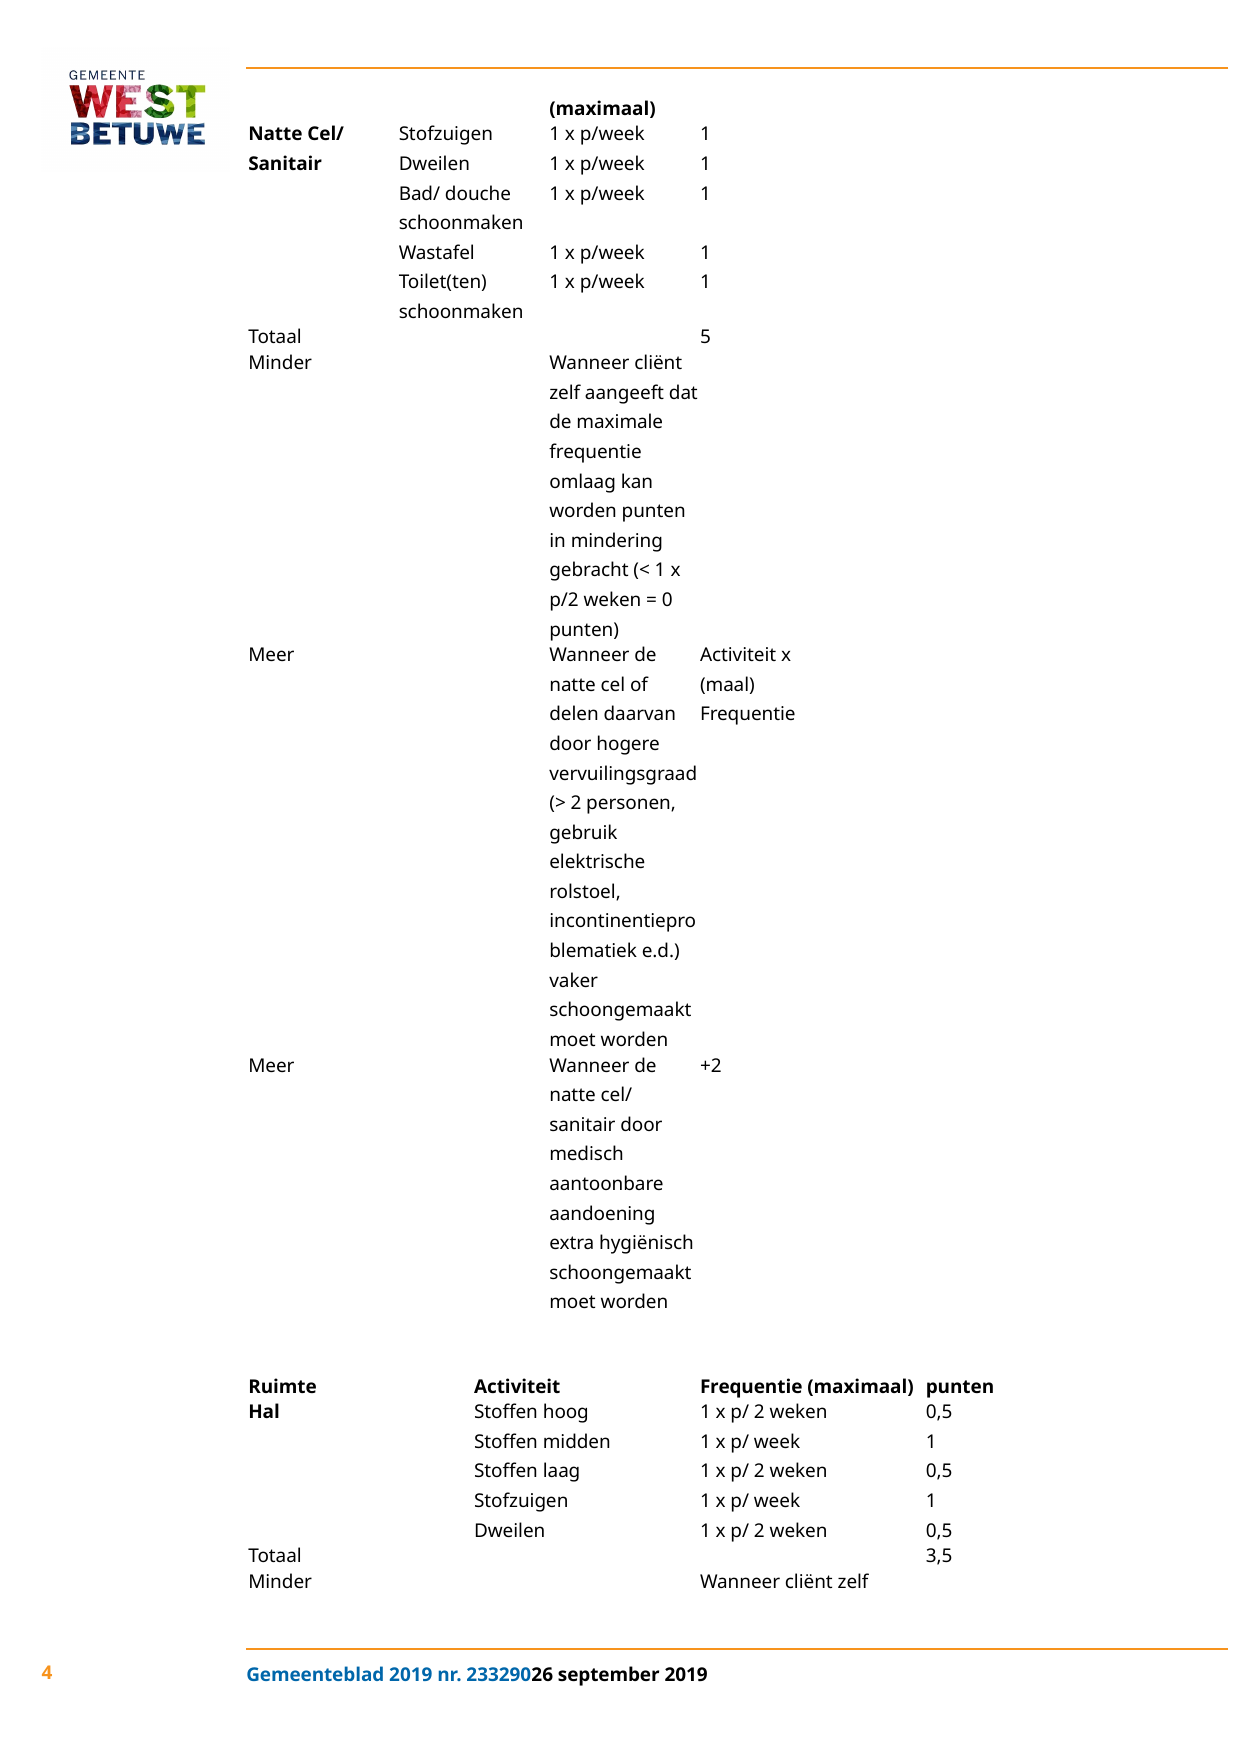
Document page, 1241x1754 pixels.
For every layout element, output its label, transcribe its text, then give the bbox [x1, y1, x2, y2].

table_cell 0,5 1 0,5 1 0,5 [926, 1399, 1152, 1543]
table_cell [474, 1568, 700, 1594]
table_cell [399, 324, 549, 349]
table_cell [549, 324, 700, 349]
table_cell Wanneer de natte cel of delen daarvan door hogere vervuilingsgraad (> 2 personen, gebruik elektrische rolstoel, incontinentieproblematiek e.d.) vaker schoongemaakt moet worden [549, 641, 700, 1052]
table_cell [850, 350, 1001, 641]
table_cell Wanneer de natte cel/ sanitair door medisch aantoonbare aandoening extra hygiënisch schoongemaakt moet worden [549, 1052, 700, 1314]
table_cell Totaal [248, 1543, 474, 1568]
table_cell Meer [248, 641, 398, 1052]
table_cell 1 1 1 1 1 [700, 121, 850, 324]
table_cell Natte Cel/ Sanitair [248, 121, 398, 324]
table_cell [850, 95, 1001, 121]
table_cell [399, 1314, 549, 1340]
table_cell 5 [700, 324, 850, 349]
table_cell [700, 1314, 850, 1340]
table_cell Activiteit x (maal) Frequentie [700, 641, 850, 1052]
table_cell Minder [248, 1568, 474, 1594]
table_cell 1 x p/week 1 x p/week 1 x p/week 1 x p/week 1 x p/week [549, 121, 700, 324]
table_cell Hal [248, 1399, 474, 1543]
table_header Activiteit [474, 1373, 700, 1398]
table_cell [248, 1314, 398, 1340]
table_cell [926, 1568, 1152, 1594]
table_header Frequentie (maximaal) [700, 1373, 926, 1398]
table_cell [549, 1314, 700, 1340]
table_cell [850, 1314, 1001, 1340]
picture [41, 47, 231, 172]
table_cell (maximaal) [549, 95, 700, 121]
table_cell [1001, 1314, 1152, 1340]
table_cell Wanneer cliënt zelf [700, 1568, 926, 1594]
table_cell +2 [700, 1052, 850, 1314]
table_cell [850, 641, 1001, 1052]
table_cell [399, 95, 549, 121]
table_cell [399, 1052, 549, 1314]
table_cell Stofzuigen Dweilen Bad/ douche schoonmaken Wastafel Toilet(ten) schoonmaken [399, 121, 549, 324]
table_header punten [926, 1373, 1152, 1398]
table_cell 1 x p/ 2 weken 1 x p/ week 1 x p/ 2 weken 1 x p/ week 1 x p/ 2 weken [700, 1399, 926, 1543]
table_cell Meer [248, 1052, 398, 1314]
table_cell [850, 121, 1001, 324]
table_cell [850, 1052, 1001, 1314]
table_cell Minder [248, 350, 398, 641]
table_cell [474, 1543, 700, 1568]
table_cell [248, 95, 398, 121]
table_cell Stoffen hoog Stoffen midden Stoffen laag Stofzuigen Dweilen [474, 1399, 700, 1543]
table_cell [700, 1543, 926, 1568]
table_cell [399, 641, 549, 1052]
table_cell [700, 350, 850, 641]
table_cell [700, 95, 850, 121]
table_cell [850, 324, 1001, 349]
table_cell Wanneer cliënt zelf aangeeft dat de maximale frequentie omlaag kan worden punten in mindering gebracht (< 1 x p/2 weken = 0 punten) [549, 350, 700, 641]
table_cell Totaal [248, 324, 398, 349]
table_cell [399, 350, 549, 641]
table_header Ruimte [248, 1373, 474, 1398]
table_cell 3,5 [926, 1543, 1152, 1568]
